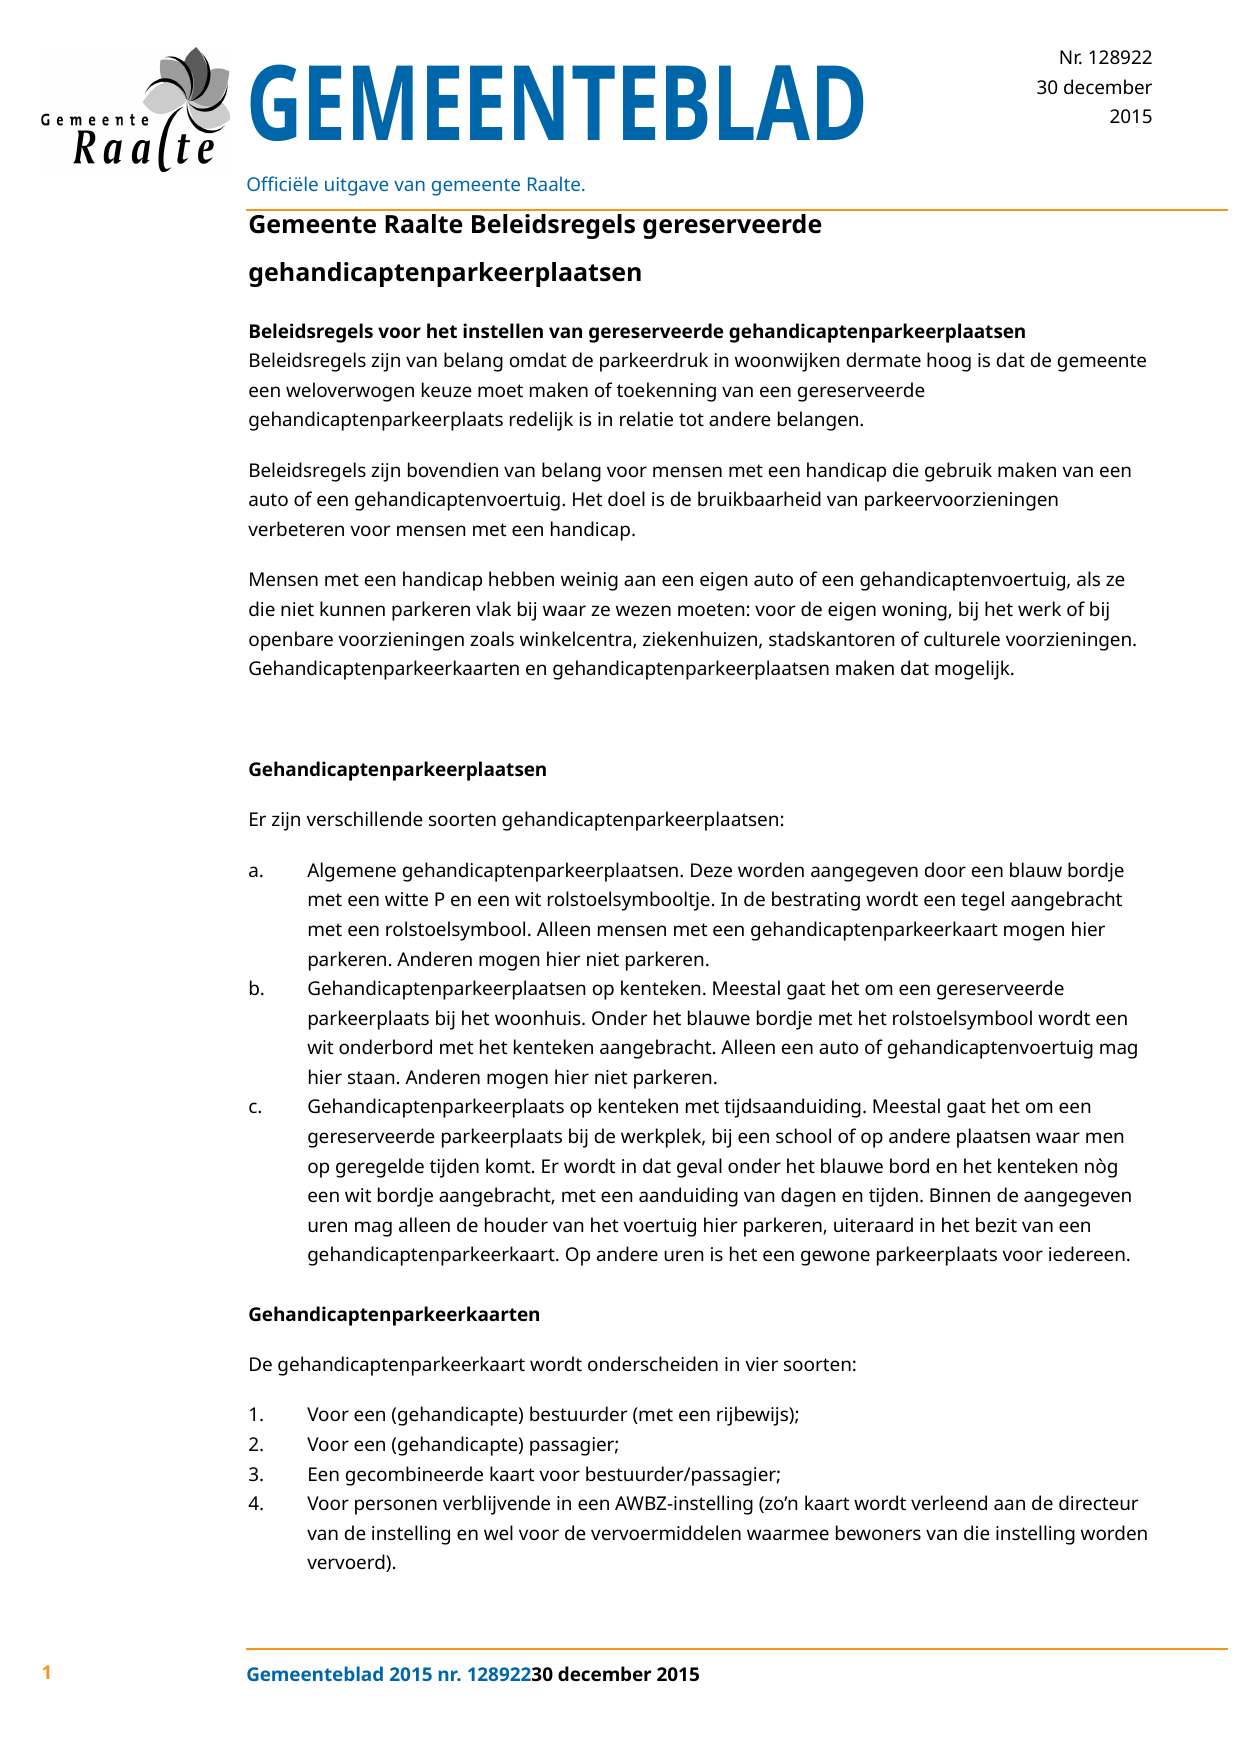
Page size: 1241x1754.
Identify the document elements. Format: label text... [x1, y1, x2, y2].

text Gehandicaptenparkeerplaatsen [248, 756, 1152, 782]
list Een gecombineerde kaart voor bestuurder/passagier; [248, 1461, 1152, 1487]
text Gehandicaptenparkeerkaarten [248, 1301, 1152, 1327]
list Gehandicaptenparkeerplaats op kenteken met tijdsaanduiding. Meestal gaat het om een gereserveerde parkeerplaats bij de werkplek, bij een school of op andere plaatsen waar men op geregelde tijden komt. Er wordt in dat geval onder het blauwe bord en het kenteken nòg een wit bordje aangebracht, met een aanduiding van dagen en tijden. Binnen de aangegeven uren mag alleen de houder van het voertuig hier parkeren, uiteraard in het bezit van een gehandicaptenparkeerkaart. Op andere uren is het een gewone parkeerplaats voor iedereen. [248, 1094, 1152, 1267]
list Algemene gehandicaptenparkeerplaatsen. Deze worden aangegeven door een blauw bordje met een witte P en een wit rolstoelsymbooltje. In de bestrating wordt een tegel aangebracht met een rolstoelsymbool. Alleen mensen met een gehandicaptenparkeerkaart mogen hier parkeren. Anderen mogen hier niet parkeren. [248, 857, 1152, 972]
list Voor een (gehandicapte) passagier; [248, 1431, 1152, 1457]
text Beleidsregels voor het instellen van gereserveerde gehandicaptenparkeerplaatsen [248, 318, 1152, 344]
text Gemeente Raalte Beleidsregels gereserveerde gehandicaptenparkeerplaatsen [248, 211, 1152, 288]
picture [41, 47, 231, 172]
text Beleidsregels zijn van belang omdat de parkeerdruk in woonwijken dermate hoog is dat de gemeente een weloverwogen keuze moet maken of toekenning van een gereserveerde gehandicaptenparkeerplaats redelijk is in relatie tot andere belangen. [248, 347, 1152, 432]
list Gehandicaptenparkeerplaatsen op kenteken. Meestal gaat het om een gereserveerde parkeerplaats bij het woonhuis. Onder het blauwe bordje met het rolstoelsymbool wordt een wit onderbord met het kenteken aangebracht. Alleen een auto of gehandicaptenvoertuig mag hier staan. Anderen mogen hier niet parkeren. [248, 975, 1152, 1090]
text Er zijn verschillende soorten gehandicaptenparkeerplaatsen: [248, 807, 1152, 832]
list Voor personen verblijvende in een AWBZ-instelling (zo’n kaart wordt verleend aan de directeur van de instelling en wel voor de vervoermiddelen waarmee bewoners van die instelling worden vervoerd). [248, 1490, 1152, 1575]
text De gehandicaptenparkeerkaart wordt onderscheiden in vier soorten: [248, 1351, 1152, 1377]
text Beleidsregels zijn bovendien van belang voor mensen met een handicap die gebruik maken van een auto of een gehandicaptenvoertuig. Het doel is de bruikbaarheid van parkeervoorzieningen verbeteren voor mensen met een handicap. [248, 457, 1152, 542]
text Mensen met een handicap hebben weinig aan een eigen auto of een gehandicaptenvoertuig, als ze die niet kunnen parkeren vlak bij waar ze wezen moeten: voor de eigen woning, bij het werk of bij openbare voorzieningen zoals winkelcentra, ziekenhuizen, stadskantoren of culturele voorzieningen. Gehandicaptenparkeerkaarten en gehandicaptenparkeerplaatsen maken dat mogelijk. [248, 567, 1152, 681]
list Voor een (gehandicapte) bestuurder (met een rijbewijs); [248, 1402, 1152, 1427]
